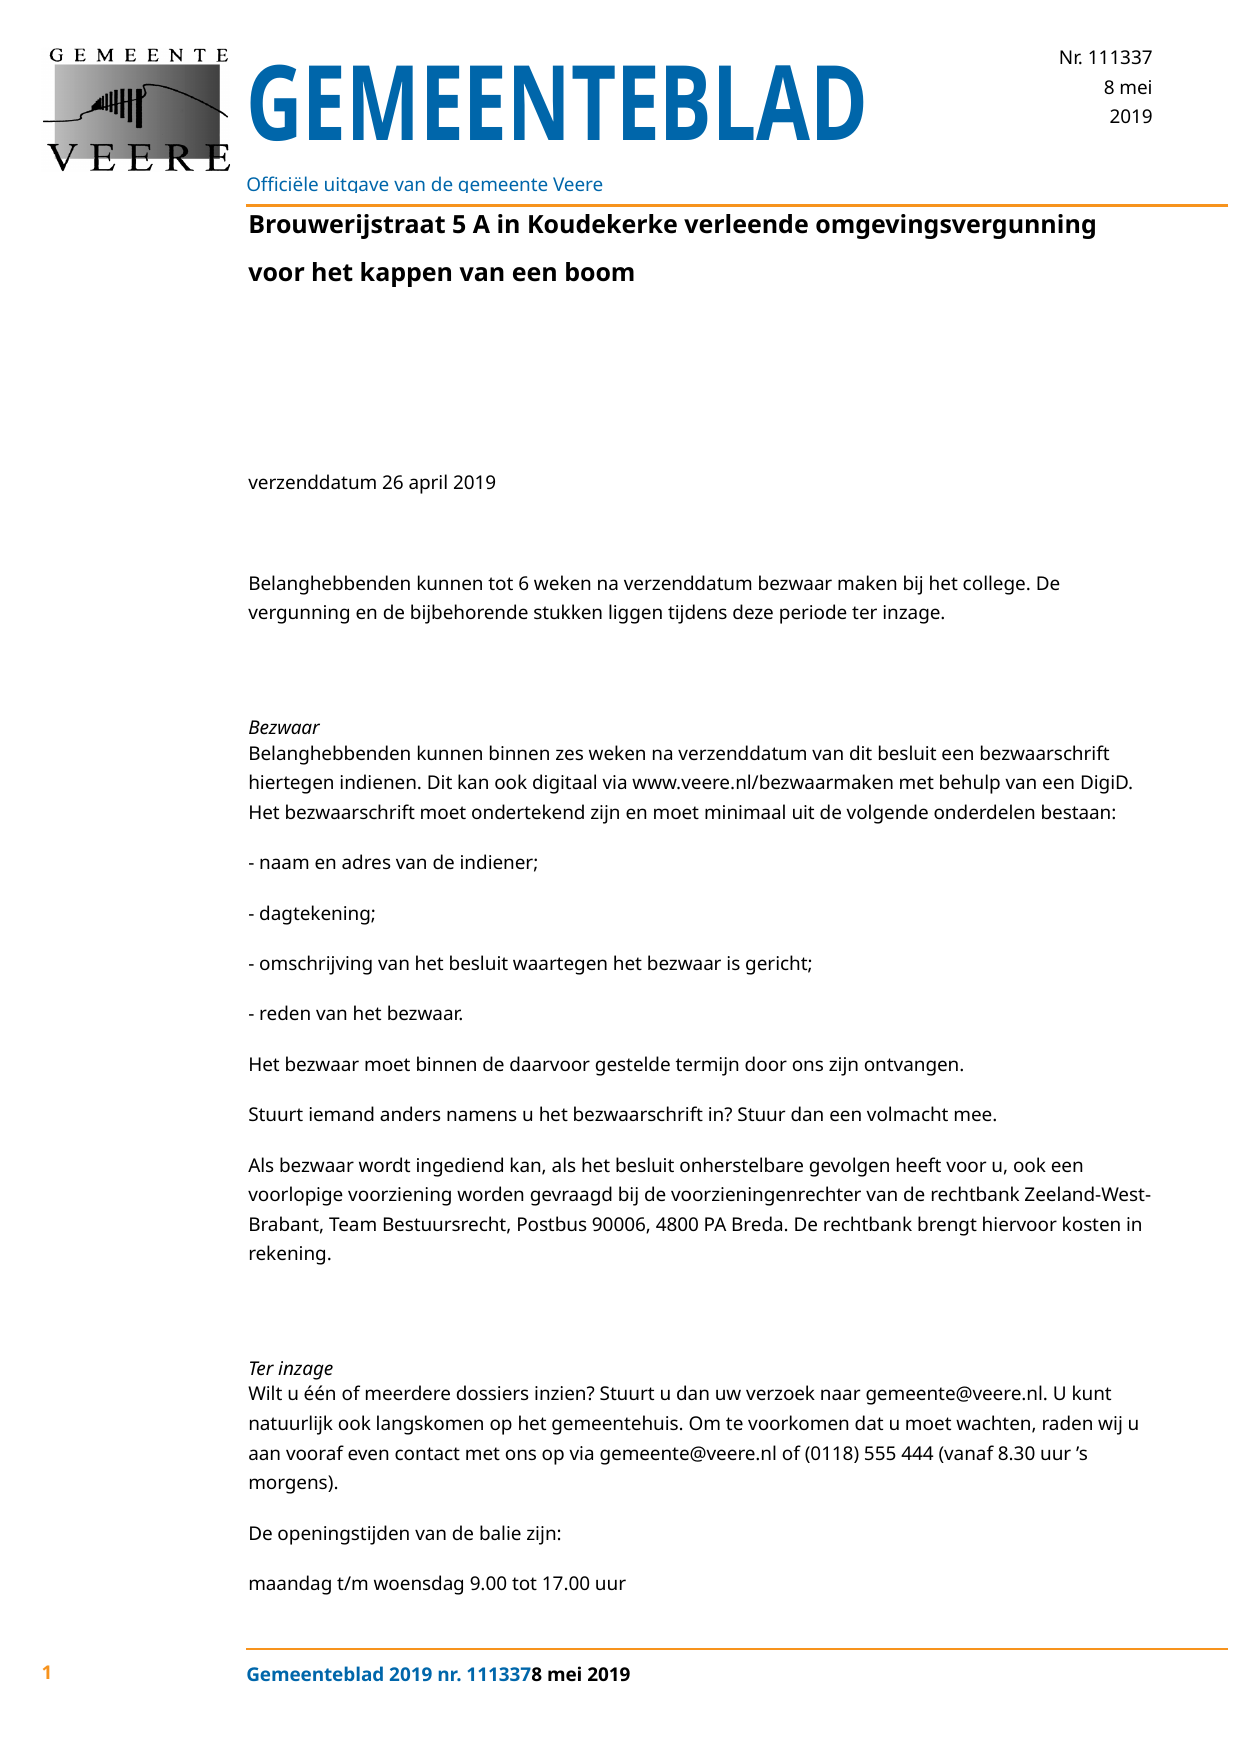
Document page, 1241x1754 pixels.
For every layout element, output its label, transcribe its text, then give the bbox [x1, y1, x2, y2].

text Wilt u één of meerdere dossiers inzien? Stuurt u dan uw verzoek naar gemeente@veere.nl. U kunt natuurlijk ook langskomen op het gemeentehuis. Om te voorkomen dat u moet wachten, raden wij u aan vooraf even contact met ons op via gemeente@veere.nl of (0118) 555 444 (vanaf 8.30 uur ’s morgens). [248, 1381, 1152, 1495]
text Belanghebbenden kunnen binnen zes weken na verzenddatum van dit besluit een bezwaarschrift hiertegen indienen. Dit kan ook digitaal via www.veere.nl/bezwaarmaken met behulp van een DigiD. Het bezwaarschrift moet ondertekend zijn en moet minimaal uit de volgende onderdelen bestaan: [248, 740, 1152, 824]
text Belanghebbenden kunnen tot 6 weken na verzenddatum bezwaar maken bij het college. De vergunning en de bijbehorende stukken liggen tijdens deze periode ter inzage. [248, 570, 1152, 625]
text Stuurt iemand anders namens u het bezwaarschrift in? Stuur dan een volmacht mee. [248, 1101, 1152, 1127]
text verzenddatum 26 april 2019 [248, 469, 1152, 495]
text maandag t/m woensdag 9.00 tot 17.00 uur [248, 1570, 1152, 1596]
text Brouwerijstraat 5 A in Koudekerke verleende omgevingsvergunning voor het kappen van een boom [248, 207, 1152, 288]
text - omschrijving van het besluit waartegen het bezwaar is gericht; [248, 950, 1152, 976]
text Bezwaar [248, 714, 1152, 740]
text - naam en adres van de indiener; [248, 849, 1152, 875]
text Het bezwaar moet binnen de daarvoor gestelde termijn door ons zijn ontvangen. [248, 1051, 1152, 1077]
text De openingstijden van de balie zijn: [248, 1520, 1152, 1546]
text - dagtekening; [248, 900, 1152, 925]
picture [41, 47, 231, 172]
text Ter inzage [248, 1355, 1152, 1381]
text - reden van het bezwaar. [248, 1001, 1152, 1026]
text Als bezwaar wordt ingediend kan, als het besluit onherstelbare gevolgen heeft voor u, ook een voorlopige voorziening worden gevraagd bij de voorzieningenrechter van de rechtbank Zeeland-West-Brabant, Team Bestuursrecht, Postbus 90006, 4800 PA Breda. De rechtbank brengt hiervoor kosten in rekening. [248, 1152, 1152, 1266]
